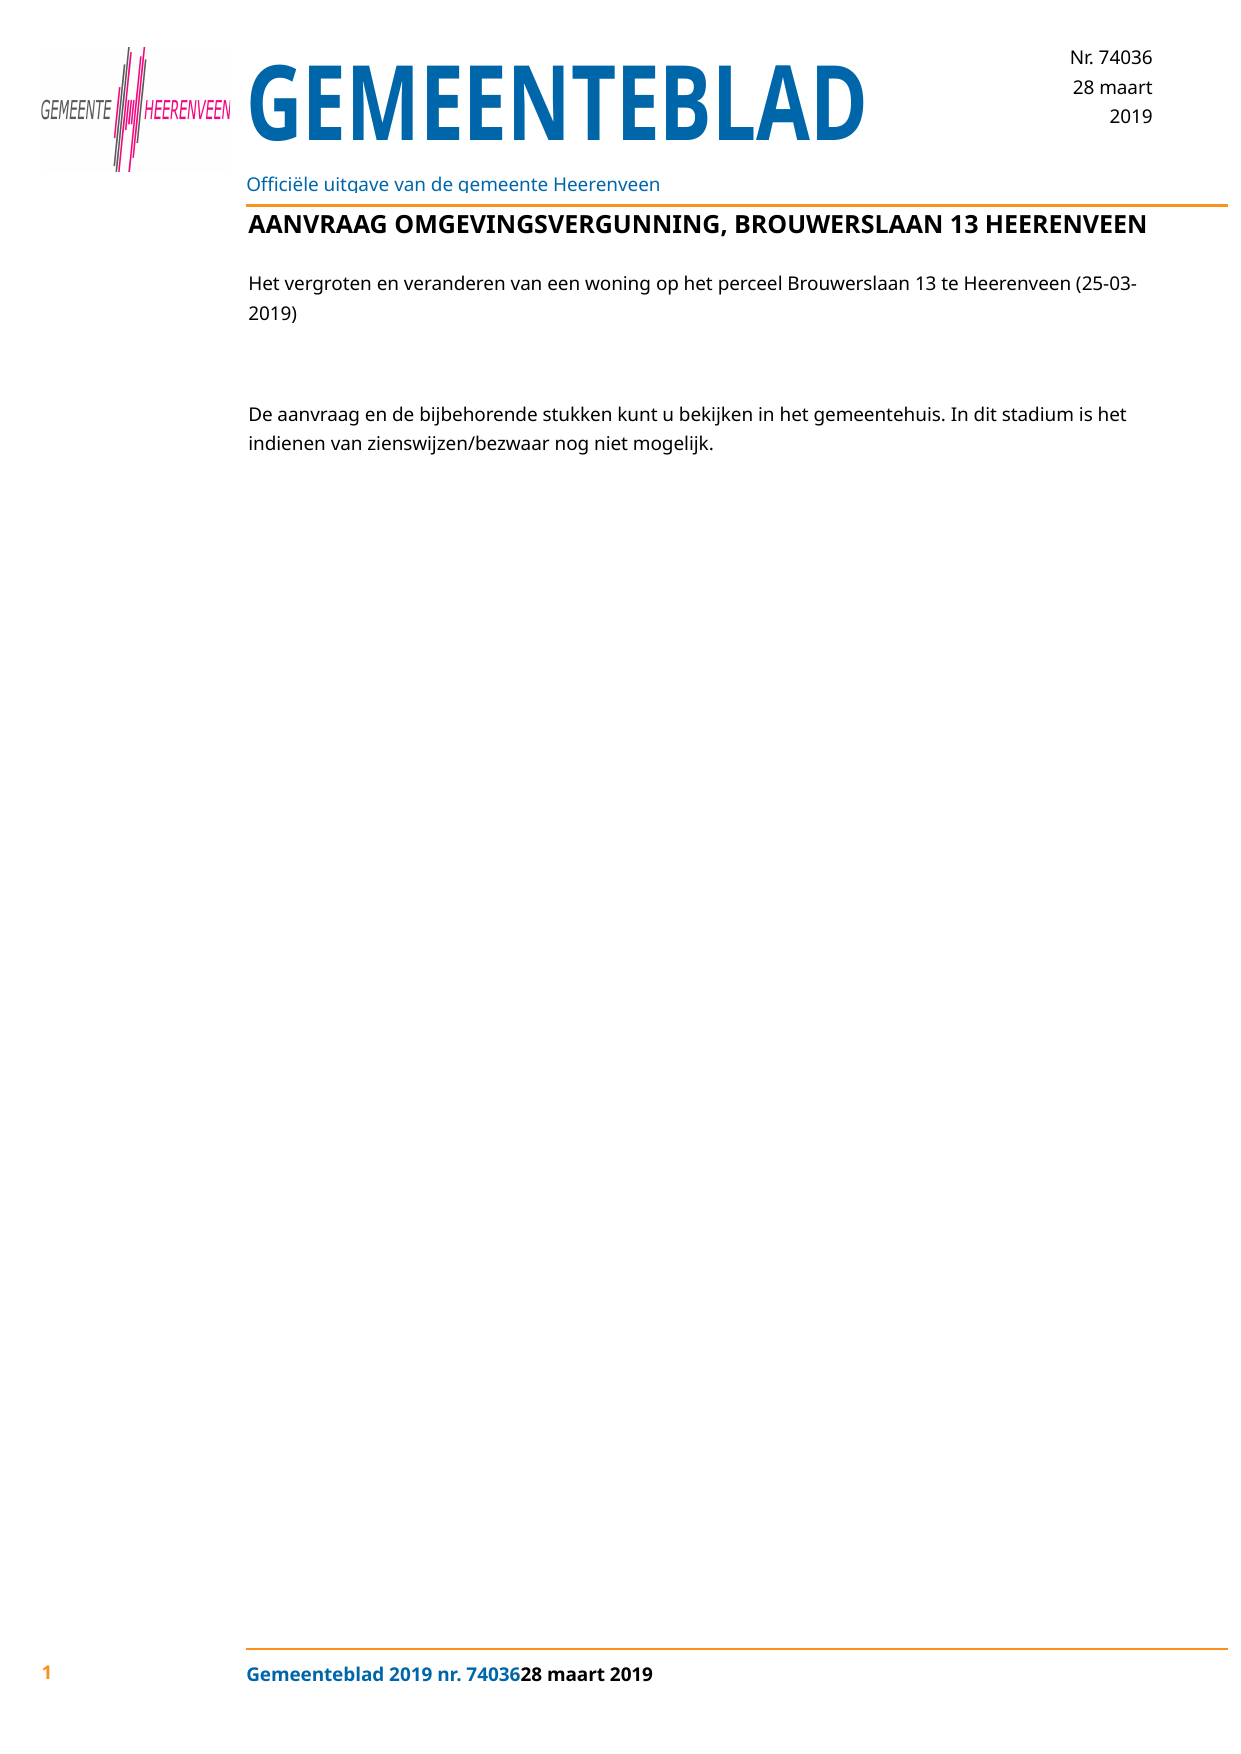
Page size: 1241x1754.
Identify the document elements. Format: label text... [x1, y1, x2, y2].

picture [41, 47, 231, 172]
text AANVRAAG OMGEVINGSVERGUNNING, BROUWERSLAAN 13 HEERENVEEN [248, 207, 1152, 241]
text Het vergroten en veranderen van een woning op het perceel Brouwerslaan 13 te Heerenveen (25-03-2019) [248, 270, 1152, 326]
text De aanvraag en de bijbehorende stukken kunt u bekijken in het gemeentehuis. In dit stadium is het indienen van zienswijzen/bezwaar nog niet mogelijk. [248, 401, 1152, 456]
